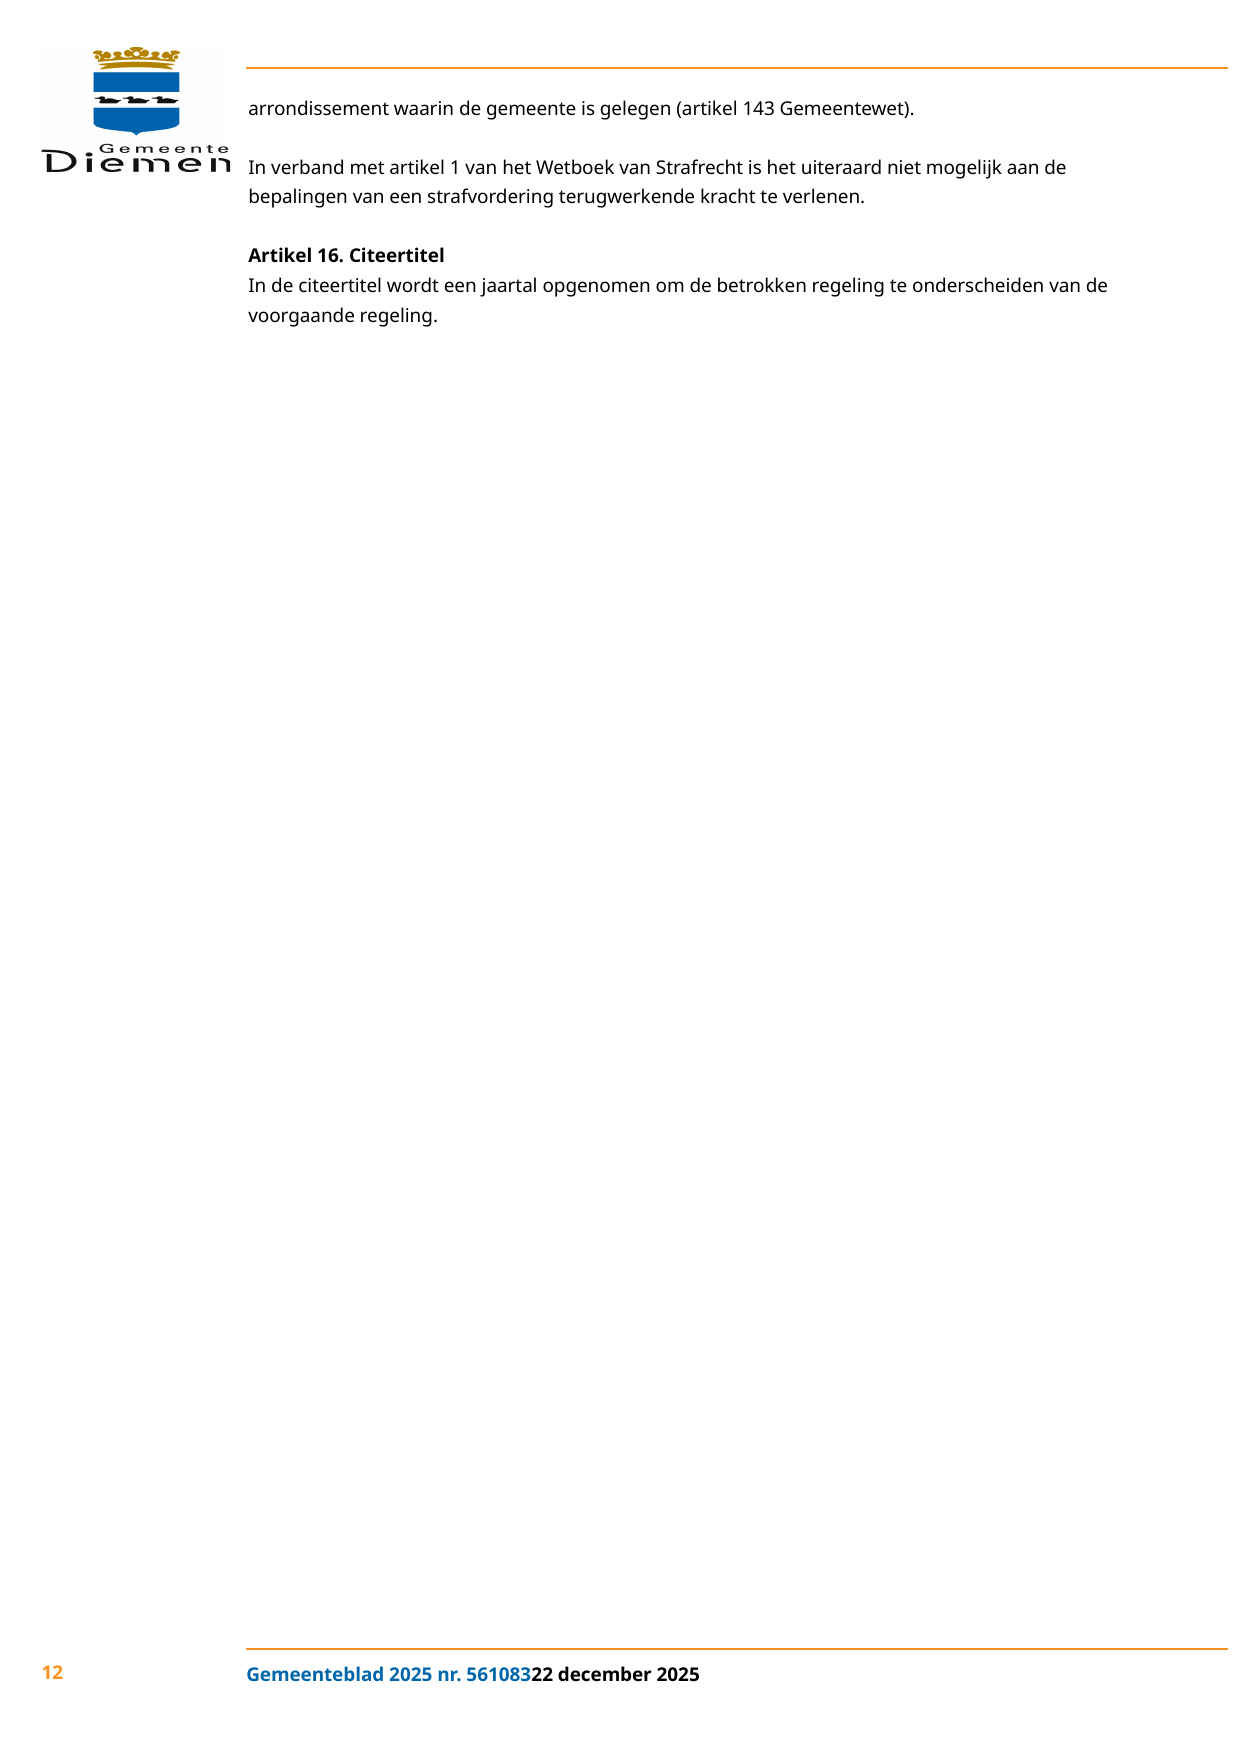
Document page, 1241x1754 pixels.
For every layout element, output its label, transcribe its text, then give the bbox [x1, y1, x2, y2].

text In de citeertitel wordt een jaartal opgenomen om de betrokken regeling te onderscheiden van de voorgaande regeling. [248, 272, 1152, 328]
text arrondissement waarin de gemeente is gelegen (artikel 143 Gemeentewet). [248, 95, 1152, 121]
text In verband met artikel 1 van het Wetboek van Strafrecht is het uiteraard niet mogelijk aan de bepalingen van een strafvordering terugwerkende kracht te verlenen. [248, 154, 1152, 209]
picture [41, 47, 231, 172]
text Artikel 16. Citeertitel [248, 243, 1152, 268]
